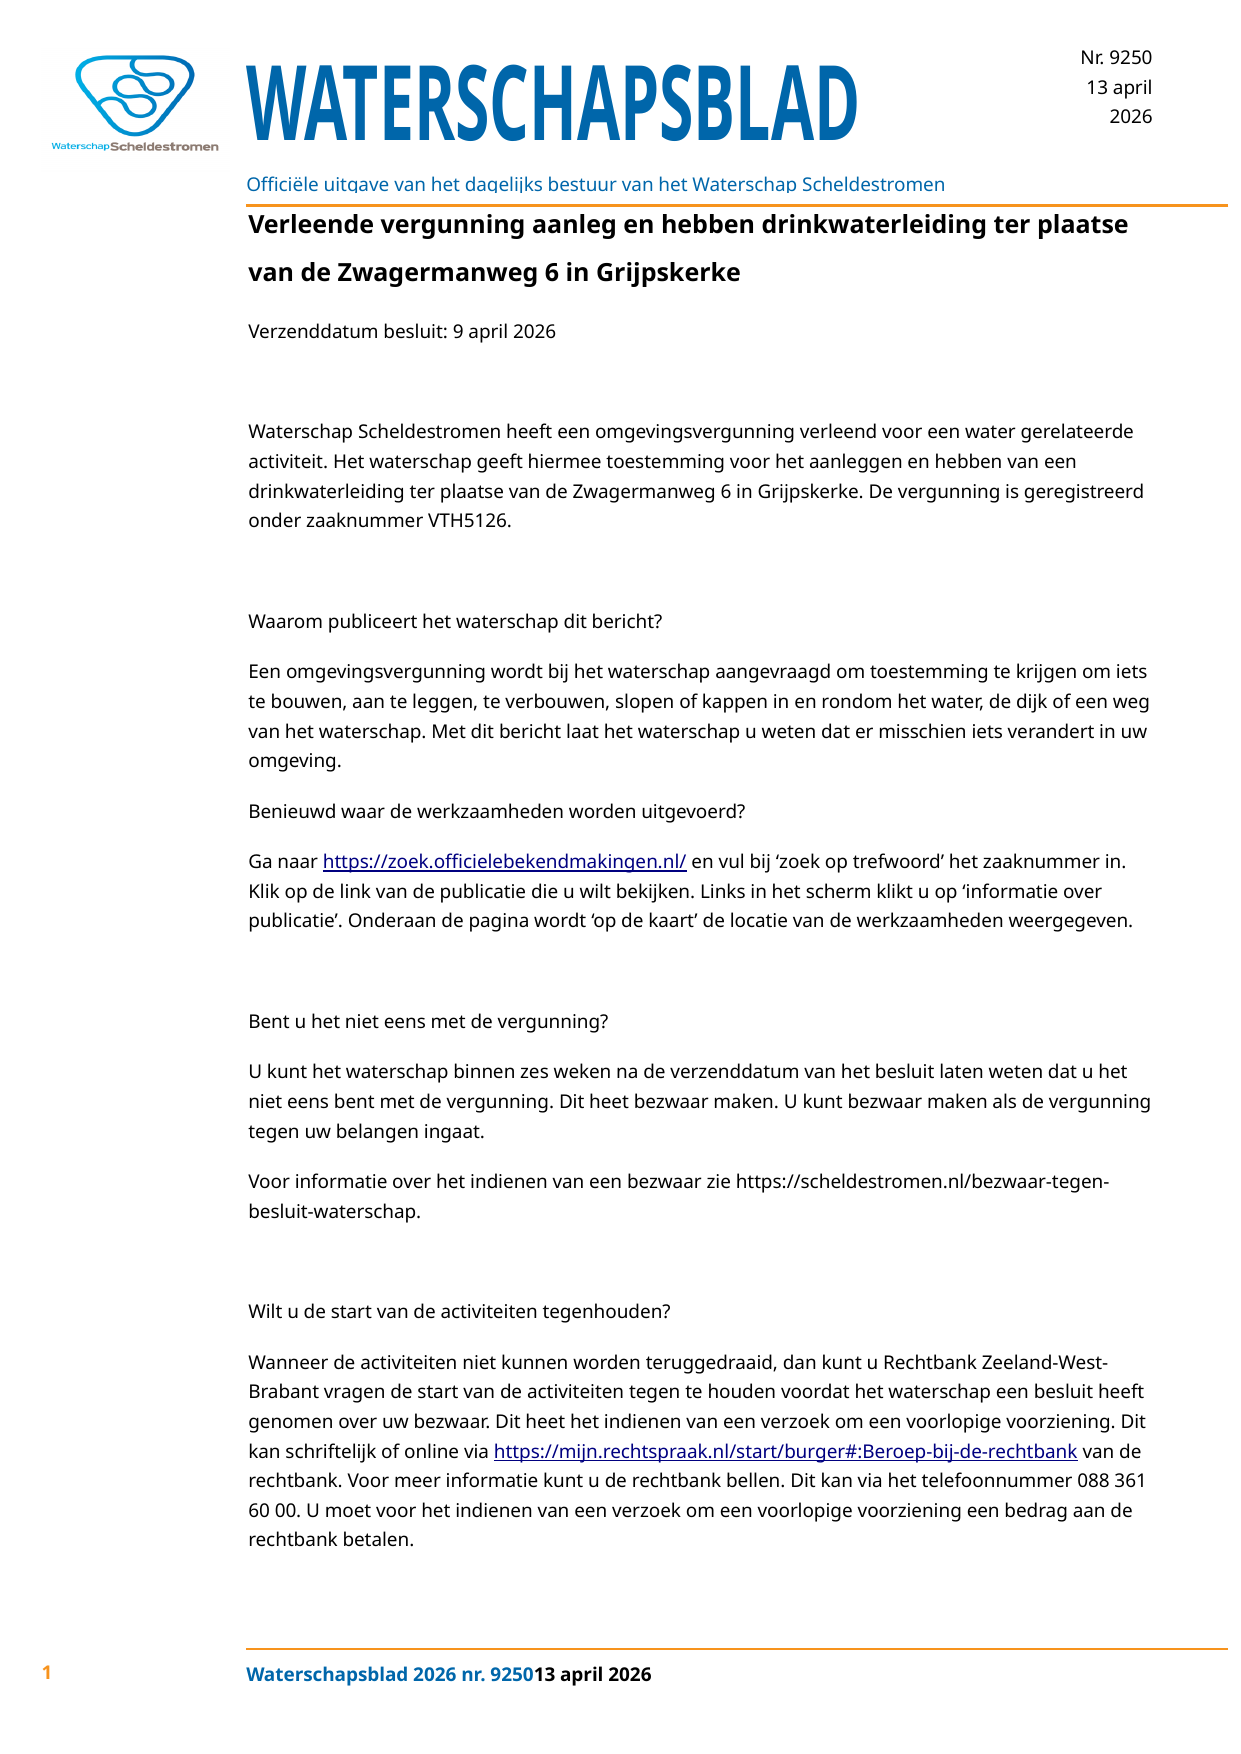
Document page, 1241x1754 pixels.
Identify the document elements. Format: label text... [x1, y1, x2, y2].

text Ga naar https://zoek.officielebekendmakingen.nl/ en vul bij ‘zoek op trefwoord’ het zaaknummer in. Klik op de link van de publicatie die u wilt bekijken. Links in het scherm klikt u op ‘informatie over publicatie’. Onderaan de pagina wordt ‘op de kaart’ de locatie van de werkzaamheden weergegeven. [248, 848, 1152, 933]
text Waterschap Scheldestromen heeft een omgevingsvergunning verleend voor een water gerelateerde activiteit. Het waterschap geeft hiermee toestemming voor het aanleggen en hebben van een drinkwaterleiding ter plaatse van de Zwagermanweg 6 in Grijpskerke. De vergunning is geregistreerd onder zaaknummer VTH5126. [248, 419, 1152, 533]
picture [41, 47, 231, 172]
text Benieuwd waar de werkzaamheden worden uitgevoerd? [248, 798, 1152, 824]
text Voor informatie over het indienen van een bezwaar zie https://scheldestromen.nl/bezwaar-tegen-besluit-waterschap. [248, 1168, 1152, 1224]
text Wanneer de activiteiten niet kunnen worden teruggedraaid, dan kunt u Rechtbank Zeeland-West-Brabant vragen de start van de activiteiten tegen te houden voordat het waterschap een besluit heeft genomen over uw bezwaar. Dit heet het indienen van een verzoek om een voorlopige voorziening. Dit kan schriftelijk of online via https://mijn.rechtspraak.nl/start/burger#:Beroep-bij-de-rechtbank van de rechtbank. Voor meer informatie kunt u de rechtbank bellen. Dit kan via het telefoonnummer 088 361 60 00. U moet voor het indienen van een verzoek om een voorlopige voorziening een bedrag aan de rechtbank betalen. [248, 1349, 1152, 1552]
text U kunt het waterschap binnen zes weken na de verzenddatum van het besluit laten weten dat u het niet eens bent met de vergunning. Dit heet bezwaar maken. U kunt bezwaar maken als de vergunning tegen uw belangen ingaat. [248, 1059, 1152, 1144]
text Verzenddatum besluit: 9 april 2026 [248, 318, 1152, 344]
text Een omgevingsvergunning wordt bij het waterschap aangevraagd om toestemming te krijgen om iets te bouwen, aan te leggen, te verbouwen, slopen of kappen in en rondom het water, de dijk of een weg van het waterschap. Met dit bericht laat het waterschap u weten dat er misschien iets verandert in uw omgeving. [248, 659, 1152, 773]
text Wilt u de start van de activiteiten tegenhouden? [248, 1299, 1152, 1324]
text Verleende vergunning aanleg en hebben drinkwaterleiding ter plaatse van de Zwagermanweg 6 in Grijpskerke [248, 207, 1152, 288]
text Bent u het niet eens met de vergunning? [248, 1008, 1152, 1034]
text Waarom publiceert het waterschap dit bericht? [248, 608, 1152, 634]
